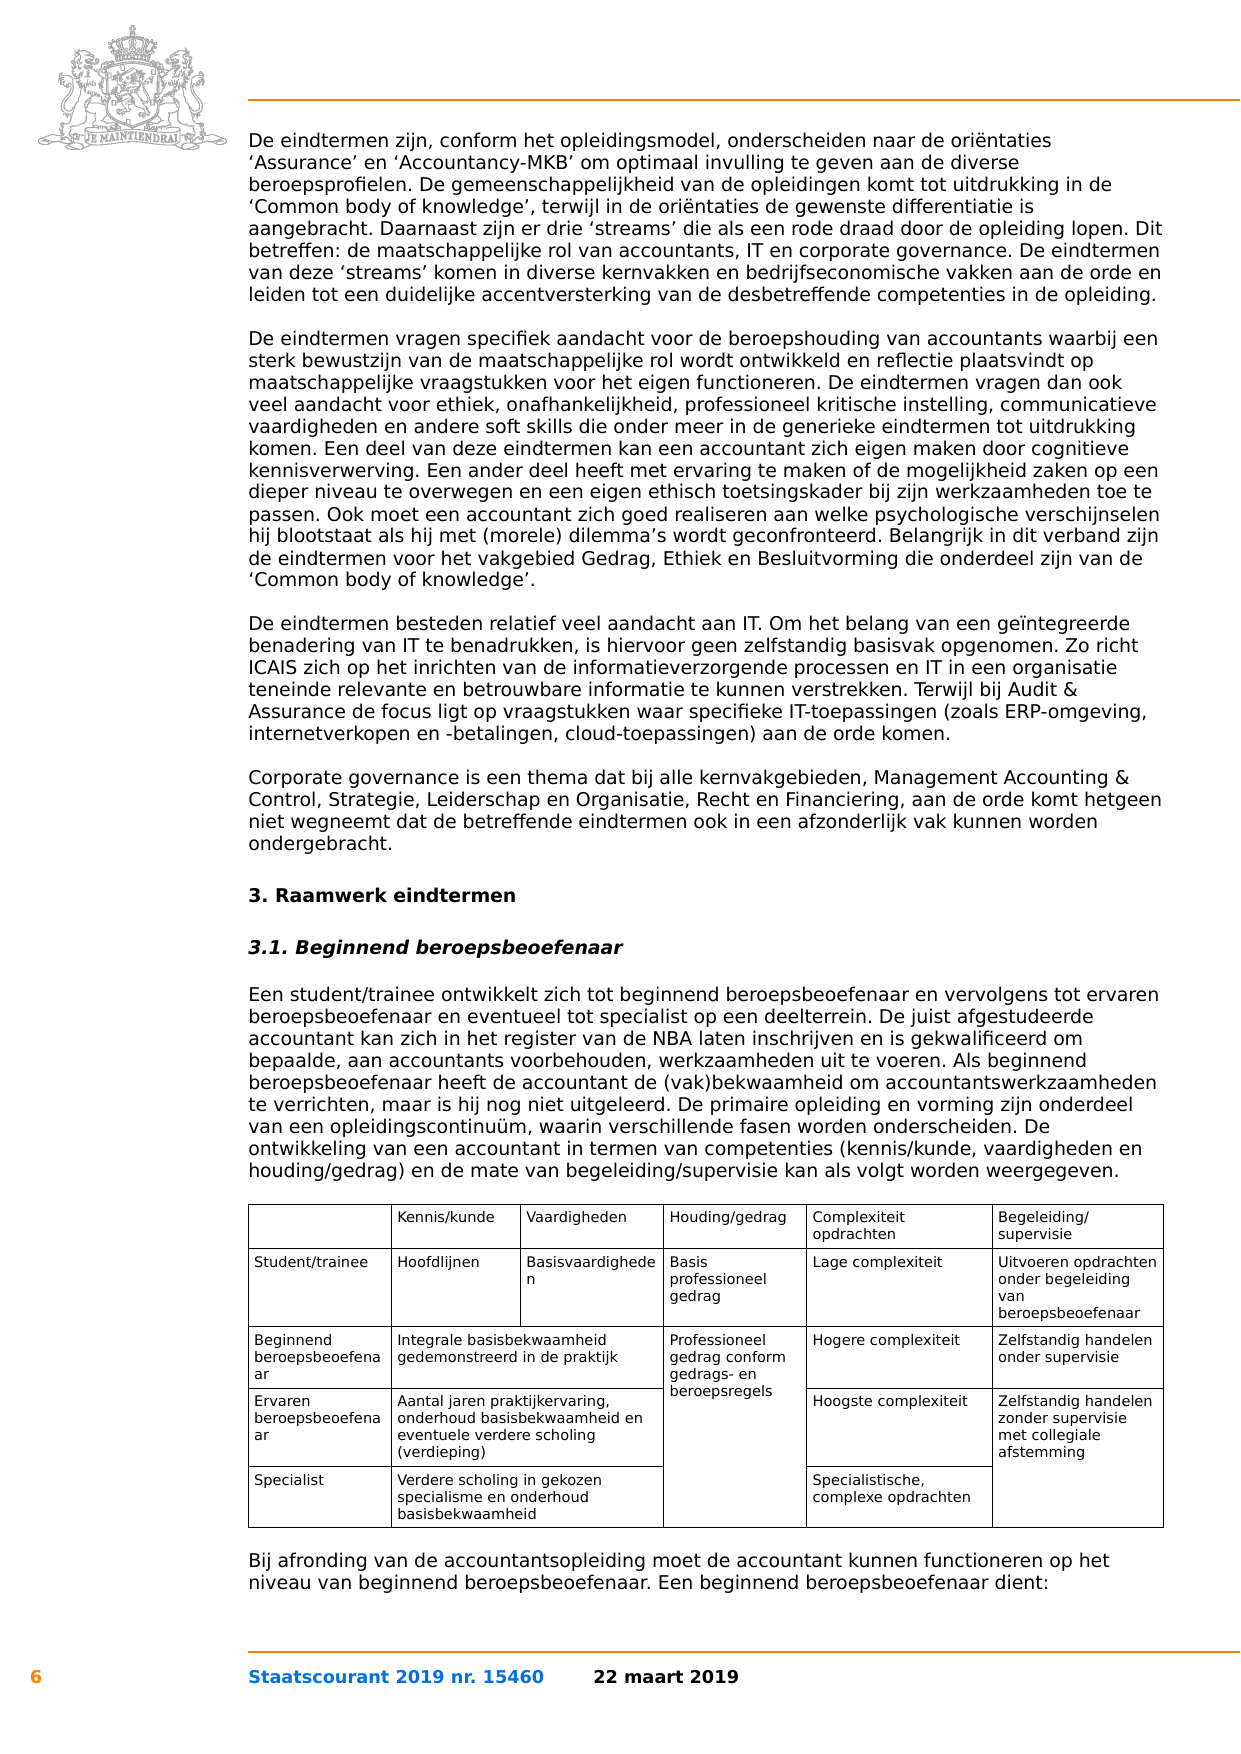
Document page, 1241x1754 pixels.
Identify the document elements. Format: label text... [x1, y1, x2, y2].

table_header Begeleiding/ supervisie [993, 1205, 1163, 1248]
table_cell Integrale basisbekwaamheid gedemonstreerd in de praktijk [392, 1327, 663, 1388]
table_cell Ervaren beroepsbeoefenaar [249, 1389, 391, 1466]
subtitle 3. Raamwerk eindtermen [248, 885, 1163, 907]
table_cell Lage complexiteit [807, 1249, 992, 1326]
table_header [249, 1205, 391, 1248]
table_cell Student/trainee [249, 1249, 391, 1326]
table_cell Basisvaardigheden [521, 1249, 663, 1326]
text Corporate governance is een thema dat bij alle kernvakgebieden, Management Accounting & Control, Strategie, Leiderschap en Organisatie, Recht en Financiering, aan de orde komt hetgeen niet wegneemt dat de betreffende eindtermen ook in een afzonderlijk vak kunnen worden ondergebracht. [248, 767, 1163, 855]
text Een student/trainee ontwikkelt zich tot beginnend beroepsbeoefenaar en vervolgens tot ervaren beroepsbeoefenaar en eventueel tot specialist op een deelterrein. De juist afgestudeerde accountant kan zich in het register van de NBA laten inschrijven en is gekwalificeerd om bepaalde, aan accountants voorbehouden, werkzaamheden uit te voeren. Als beginnend beroepsbeoefenaar heeft de accountant de (vak)bekwaamheid om accountantswerkzaamheden te verrichten, maar is hij nog niet uitgeleerd. De primaire opleiding en vorming zijn onderdeel van een opleidingscontinuüm, waarin verschillende fasen worden onderscheiden. De ontwikkeling van een accountant in termen van competenties (kennis/kunde, vaardigheden en houding/gedrag) en de mate van begeleiding/supervisie kan als volgt worden weergegeven. [248, 984, 1163, 1182]
table_cell Professioneel gedrag conform gedrags- en beroepsregels [664, 1327, 806, 1527]
table_cell Hoogste complexiteit [807, 1389, 992, 1466]
picture [38, 25, 227, 150]
table_header Vaardigheden [521, 1205, 663, 1248]
subtitle 3.1. Beginnend beroepsbeoefenaar [248, 937, 1163, 959]
table_header Complexiteit opdrachten [807, 1205, 992, 1248]
table_cell Specialistische, complexe opdrachten [807, 1467, 992, 1527]
table_cell Verdere scholing in gekozen specialisme en onderhoud basisbekwaamheid [392, 1467, 663, 1527]
table_cell Zelfstandig handelen zonder supervisie met collegiale afstemming [993, 1389, 1163, 1527]
table_cell Beginnend beroepsbeoefenaar [249, 1327, 391, 1388]
table_cell Hogere complexiteit [807, 1327, 992, 1388]
table_cell Hoofdlijnen [392, 1249, 520, 1326]
text Bij afronding van de accountantsopleiding moet de accountant kunnen functioneren op het niveau van beginnend beroepsbeoefenaar. Een beginnend beroepsbeoefenaar dient: [248, 1550, 1163, 1594]
table_cell Specialist [249, 1467, 391, 1527]
text De eindtermen zijn, conform het opleidingsmodel, onderscheiden naar de oriëntaties ‘Assurance’ en ‘Accountancy-MKB’ om optimaal invulling te geven aan de diverse beroepsprofielen. De gemeenschappelijkheid van de opleidingen komt tot uitdrukking in de ‘Common body of knowledge’, terwijl in de oriëntaties de gewenste differentiatie is aangebracht. Daarnaast zijn er drie ‘streams’ die als een rode draad door de opleiding lopen. Dit betreffen: de maatschappelijke rol van accountants, IT en corporate governance. De eindtermen van deze ‘streams’ komen in diverse kernvakken en bedrijfseconomische vakken aan de orde en leiden tot een duidelijke accentversterking van de desbetreffende competenties in de opleiding. [248, 130, 1163, 306]
table_header Kennis/kunde [392, 1205, 520, 1248]
table_header Houding/gedrag [664, 1205, 806, 1248]
table_cell Basis professioneel gedrag [664, 1249, 806, 1326]
text De eindtermen besteden relatief veel aandacht aan IT. Om het belang van een geïntegreerde benadering van IT te benadrukken, is hiervoor geen zelfstandig basisvak opgenomen. Zo richt ICAIS zich op het inrichten van de informatieverzorgende processen en IT in een organisatie teneinde relevante en betrouwbare informatie te kunnen verstrekken. Terwijl bij Audit & Assurance de focus ligt op vraagstukken waar specifieke IT-toepassingen (zoals ERP-omgeving, internetverkopen en -betalingen, cloud-toepassingen) aan de orde komen. [248, 613, 1163, 745]
table_cell Aantal jaren praktijkervaring, onderhoud basisbekwaamheid en eventuele verdere scholing (verdieping) [392, 1389, 663, 1466]
text De eindtermen vragen specifiek aandacht voor de beroepshouding van accountants waarbij een sterk bewustzijn van de maatschappelijke rol wordt ontwikkeld en reflectie plaatsvindt op maatschappelijke vraagstukken voor het eigen functioneren. De eindtermen vragen dan ook veel aandacht voor ethiek, onafhankelijkheid, professioneel kritische instelling, communicatieve vaardigheden en andere soft skills die onder meer in de generieke eindtermen tot uitdrukking komen. Een deel van deze eindtermen kan een accountant zich eigen maken door cognitieve kennisverwerving. Een ander deel heeft met ervaring te maken of de mogelijkheid zaken op een dieper niveau te overwegen en een eigen ethisch toetsingskader bij zijn werkzaamheden toe te passen. Ook moet een accountant zich goed realiseren aan welke psychologische verschijnselen hij blootstaat als hij met (morele) dilemma’s wordt geconfronteerd. Belangrijk in dit verband zijn de eindtermen voor het vakgebied Gedrag, Ethiek en Besluitvorming die onderdeel zijn van de ‘Common body of knowledge’. [248, 328, 1163, 591]
table_cell Uitvoeren opdrachten onder begeleiding van beroepsbeoefenaar [993, 1249, 1163, 1326]
table_cell Zelfstandig handelen onder supervisie [993, 1327, 1163, 1388]
